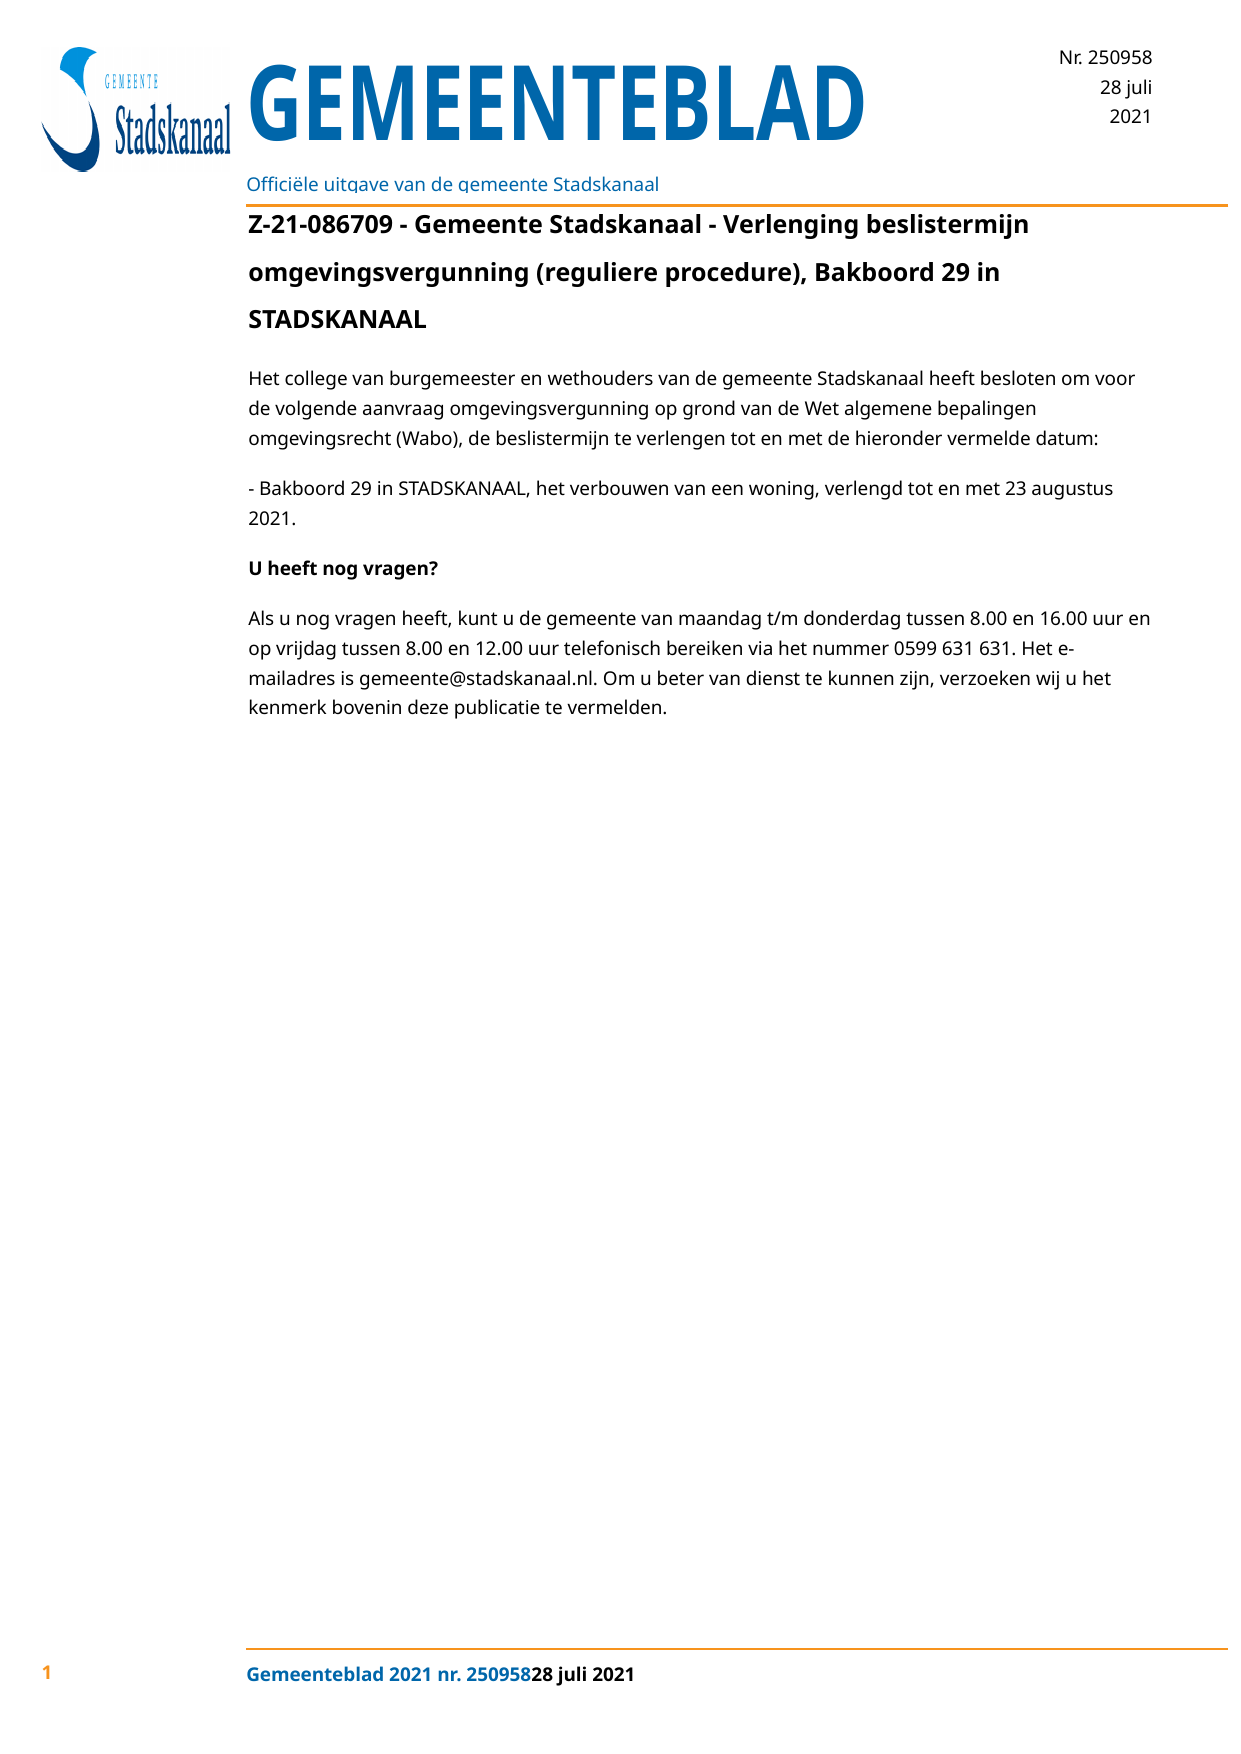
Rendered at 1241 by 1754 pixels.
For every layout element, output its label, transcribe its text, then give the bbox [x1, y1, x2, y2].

text Z-21-086709 - Gemeente Stadskanaal - Verlenging beslistermijn omgevingsvergunning (reguliere procedure), Bakboord 29 in STADSKANAAL [248, 207, 1152, 336]
picture [41, 47, 231, 172]
text Het college van burgemeester en wethouders van de gemeente Stadskanaal heeft besloten om voor de volgende aanvraag omgevingsvergunning op grond van de Wet algemene bepalingen omgevingsrecht (Wabo), de beslistermijn te verlengen tot en met de hieronder vermelde datum: [248, 366, 1152, 450]
text - Bakboord 29 in STADSKANAAL, het verbouwen van een woning, verlengd tot en met 23 augustus 2021. [248, 475, 1152, 530]
text U heeft nog vragen? [248, 555, 1152, 581]
text Als u nog vragen heeft, kunt u de gemeente van maandag t/m donderdag tussen 8.00 en 16.00 uur en op vrijdag tussen 8.00 en 12.00 uur telefonisch bereiken via het nummer 0599 631 631. Het e-mailadres is gemeente@stadskanaal.nl. Om u beter van dienst te kunnen zijn, verzoeken wij u het kenmerk bovenin deze publicatie te vermelden. [248, 606, 1152, 720]
